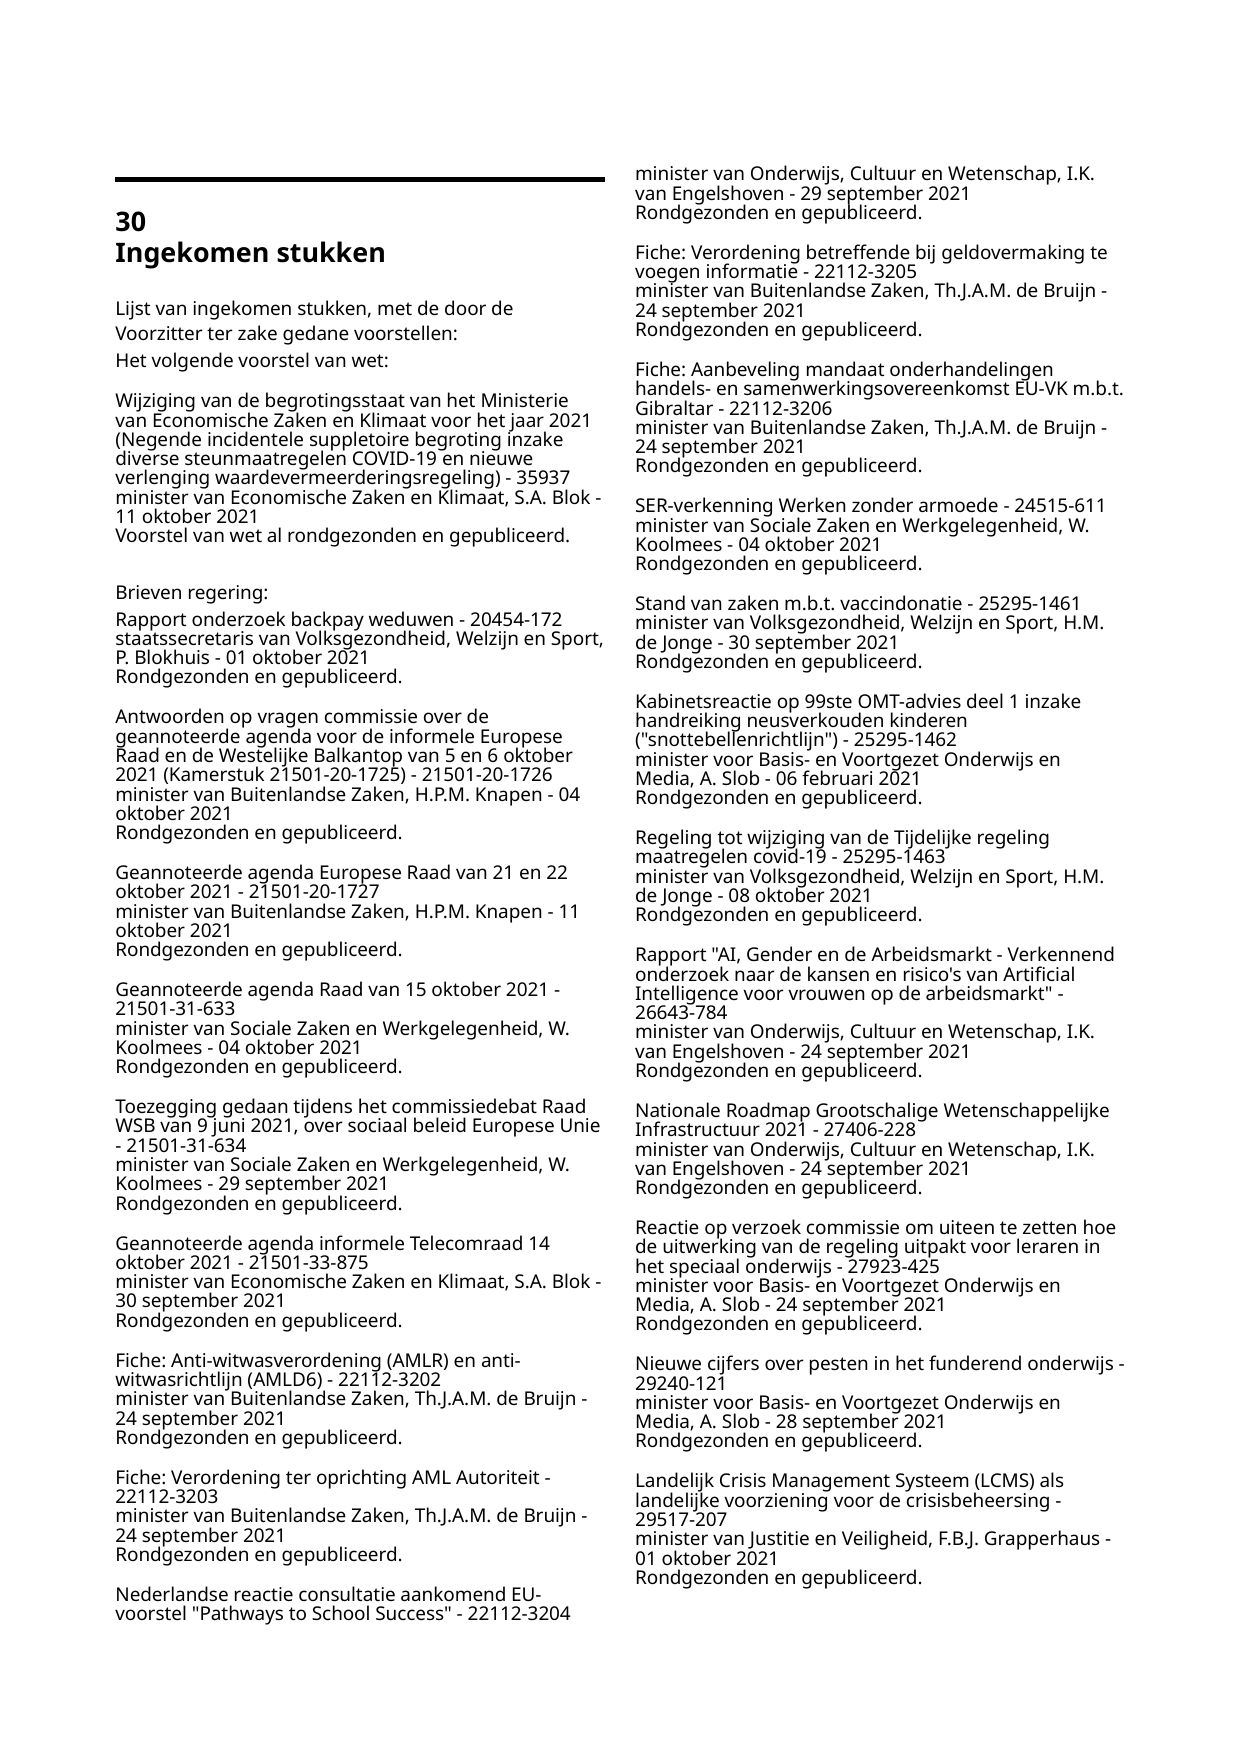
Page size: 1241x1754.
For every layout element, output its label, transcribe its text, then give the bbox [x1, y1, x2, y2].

text Rondgezonden en gepubliceerd. [635, 906, 1125, 926]
text minister van Onderwijs, Cultuur en Wetenschap, I.K. van Engelshoven - 24 september 2021 [635, 1023, 1125, 1062]
text minister van Buitenlandse Zaken, Th.J.A.M. de Bruijn - 24 september 2021 [115, 1507, 605, 1546]
text minister van Onderwijs, Cultuur en Wetenschap, I.K. van Engelshoven - 29 september 2021 [635, 165, 1125, 204]
text minister van Buitenlandse Zaken, Th.J.A.M. de Bruijn - 24 september 2021 [635, 282, 1125, 321]
text minister van Sociale Zaken en Werkgelegenheid, W. Koolmees - 29 september 2021 [115, 1156, 605, 1194]
text Rondgezonden en gepubliceerd. [635, 555, 1125, 574]
text minister van Volksgezondheid, Welzijn en Sport, H.M. de Jonge - 30 september 2021 [635, 614, 1125, 653]
text Rondgezonden en gepubliceerd. [635, 204, 1125, 223]
text Rondgezonden en gepubliceerd. [635, 1179, 1125, 1198]
text Rondgezonden en gepubliceerd. [635, 1569, 1125, 1588]
text Rondgezonden en gepubliceerd. [635, 653, 1125, 672]
text Rondgezonden en gepubliceerd. [115, 941, 605, 960]
text Rondgezonden en gepubliceerd. [115, 824, 605, 843]
text Rondgezonden en gepubliceerd. [115, 1312, 605, 1331]
text minister van Justitie en Veiligheid, F.B.J. Grapperhaus - 01 oktober 2021 [635, 1530, 1125, 1569]
text Rondgezonden en gepubliceerd. [635, 789, 1125, 808]
text Geannoteerde agenda Europese Raad van 21 en 22 oktober 2021 - 21501-20-1727 [115, 864, 605, 903]
text Rondgezonden en gepubliceerd. [635, 321, 1125, 340]
text minister van Buitenlandse Zaken, Th.J.A.M. de Bruijn - 24 september 2021 [115, 1390, 605, 1429]
text Kabinetsreactie op 99ste OMT-advies deel 1 inzake handreiking neusverkouden kinderen ("snottebellenrichtlijn") - 25295-1462 [635, 693, 1125, 751]
text Rapport onderzoek backpay weduwen - 20454-172 [115, 611, 605, 630]
text minister van Onderwijs, Cultuur en Wetenschap, I.K. van Engelshoven - 24 september 2021 [635, 1141, 1125, 1179]
text minister van Sociale Zaken en Werkgelegenheid, W. Koolmees - 04 oktober 2021 [115, 1020, 605, 1058]
text minister van Economische Zaken en Klimaat, S.A. Blok - 11 oktober 2021 [115, 489, 605, 527]
text minister van Buitenlandse Zaken, H.P.M. Knapen - 04 oktober 2021 [115, 786, 605, 824]
text Landelijk Crisis Management Systeem (LCMS) als landelijke voorziening voor de crisisbeheersing - 29517-207 [635, 1472, 1125, 1530]
text minister voor Basis- en Voortgezet Onderwijs en Media, A. Slob - 28 september 2021 [635, 1394, 1125, 1432]
text Geannoteerde agenda informele Telecomraad 14 oktober 2021 - 21501-33-875 [115, 1234, 605, 1273]
text Fiche: Aanbeveling mandaat onderhandelingen handels- en samenwerkingsovereenkomst EU-VK m.b.t. Gibraltar - 22112-3206 [635, 361, 1125, 419]
text Wijziging van de begrotingsstaat van het Ministerie van Economische Zaken en Klimaat voor het jaar 2021 (Negende incidentele suppletoire begroting inzake diverse steunmaatregelen COVID-19 en nieuwe verlenging waardevermeerderingsregeling) - 35937 [115, 392, 605, 489]
text minister van Volksgezondheid, Welzijn en Sport, H.M. de Jonge - 08 oktober 2021 [635, 868, 1125, 906]
text Rondgezonden en gepubliceerd. [115, 1429, 605, 1448]
text Brieven regering: [115, 579, 605, 605]
text 30 [115, 203, 605, 239]
text Voorstel van wet al rondgezonden en gepubliceerd. [115, 527, 605, 546]
text Reactie op verzoek commissie om uiteen te zetten hoe de uitwerking van de regeling uitpakt voor leraren in het speciaal onderwijs - 27923-425 [635, 1219, 1125, 1277]
text minister van Sociale Zaken en Werkgelegenheid, W. Koolmees - 04 oktober 2021 [635, 517, 1125, 555]
text Rondgezonden en gepubliceerd. [115, 1194, 605, 1214]
text Fiche: Verordening ter oprichting AML Autoriteit - 22112-3203 [115, 1469, 605, 1507]
text Rondgezonden en gepubliceerd. [115, 668, 605, 688]
text Nederlandse reactie consultatie aankomend EU-voorstel "Pathways to School Success" - 22112-3204 [115, 1586, 605, 1624]
text Toezegging gedaan tijdens het commissiedebat Raad WSB van 9 juni 2021, over sociaal beleid Europese Unie - 21501-31-634 [115, 1098, 605, 1156]
text minister van Economische Zaken en Klimaat, S.A. Blok - 30 september 2021 [115, 1273, 605, 1312]
text Fiche: Anti-witwasverordening (AMLR) en anti-witwasrichtlijn (AMLD6) - 22112-3202 [115, 1352, 605, 1390]
text Nieuwe cijfers over pesten in het funderend onderwijs - 29240-121 [635, 1355, 1125, 1394]
text Regeling tot wijziging van de Tijdelijke regeling maatregelen covid-19 - 25295-1463 [635, 829, 1125, 868]
text Rondgezonden en gepubliceerd. [635, 1315, 1125, 1335]
text Rapport "AI, Gender en de Arbeidsmarkt - Verkennend onderzoek naar de kansen en risico's van Artificial Intelligence voor vrouwen op de arbeidsmarkt" - 26643-784 [635, 946, 1125, 1023]
text Rondgezonden en gepubliceerd. [635, 1432, 1125, 1452]
text SER-verkenning Werken zonder armoede - 24515-611 [635, 497, 1125, 517]
text Antwoorden op vragen commissie over de geannoteerde agenda voor de informele Europese Raad en de Westelijke Balkantop van 5 en 6 oktober 2021 (Kamerstuk 21501-20-1725) - 21501-20-1726 [115, 708, 605, 786]
text Het volgende voorstel van wet: [115, 352, 605, 372]
text Rondgezonden en gepubliceerd. [635, 1062, 1125, 1081]
text Nationale Roadmap Grootschalige Wetenschappelijke Infrastructuur 2021 - 27406-228 [635, 1102, 1125, 1141]
text Rondgezonden en gepubliceerd. [115, 1058, 605, 1077]
text Rondgezonden en gepubliceerd. [635, 457, 1125, 477]
text Rondgezonden en gepubliceerd. [115, 1546, 605, 1565]
text Geannoteerde agenda Raad van 15 oktober 2021 - 21501-31-633 [115, 981, 605, 1020]
text minister van Buitenlandse Zaken, H.P.M. Knapen - 11 oktober 2021 [115, 903, 605, 941]
text Stand van zaken m.b.t. vaccindonatie - 25295-1461 [635, 595, 1125, 614]
text Lijst van ingekomen stukken, met de door de Voorzitter ter zake gedane voorstellen: [115, 295, 605, 346]
text Ingekomen stukken [115, 239, 605, 283]
text minister van Buitenlandse Zaken, Th.J.A.M. de Bruijn - 24 september 2021 [635, 419, 1125, 457]
text staatssecretaris van Volksgezondheid, Welzijn en Sport, P. Blokhuis - 01 oktober 2021 [115, 630, 605, 668]
text minister voor Basis- en Voortgezet Onderwijs en Media, A. Slob - 06 februari 2021 [635, 751, 1125, 789]
text minister voor Basis- en Voortgezet Onderwijs en Media, A. Slob - 24 september 2021 [635, 1277, 1125, 1315]
text Fiche: Verordening betreffende bij geldovermaking te voegen informatie - 22112-3205 [635, 244, 1125, 282]
